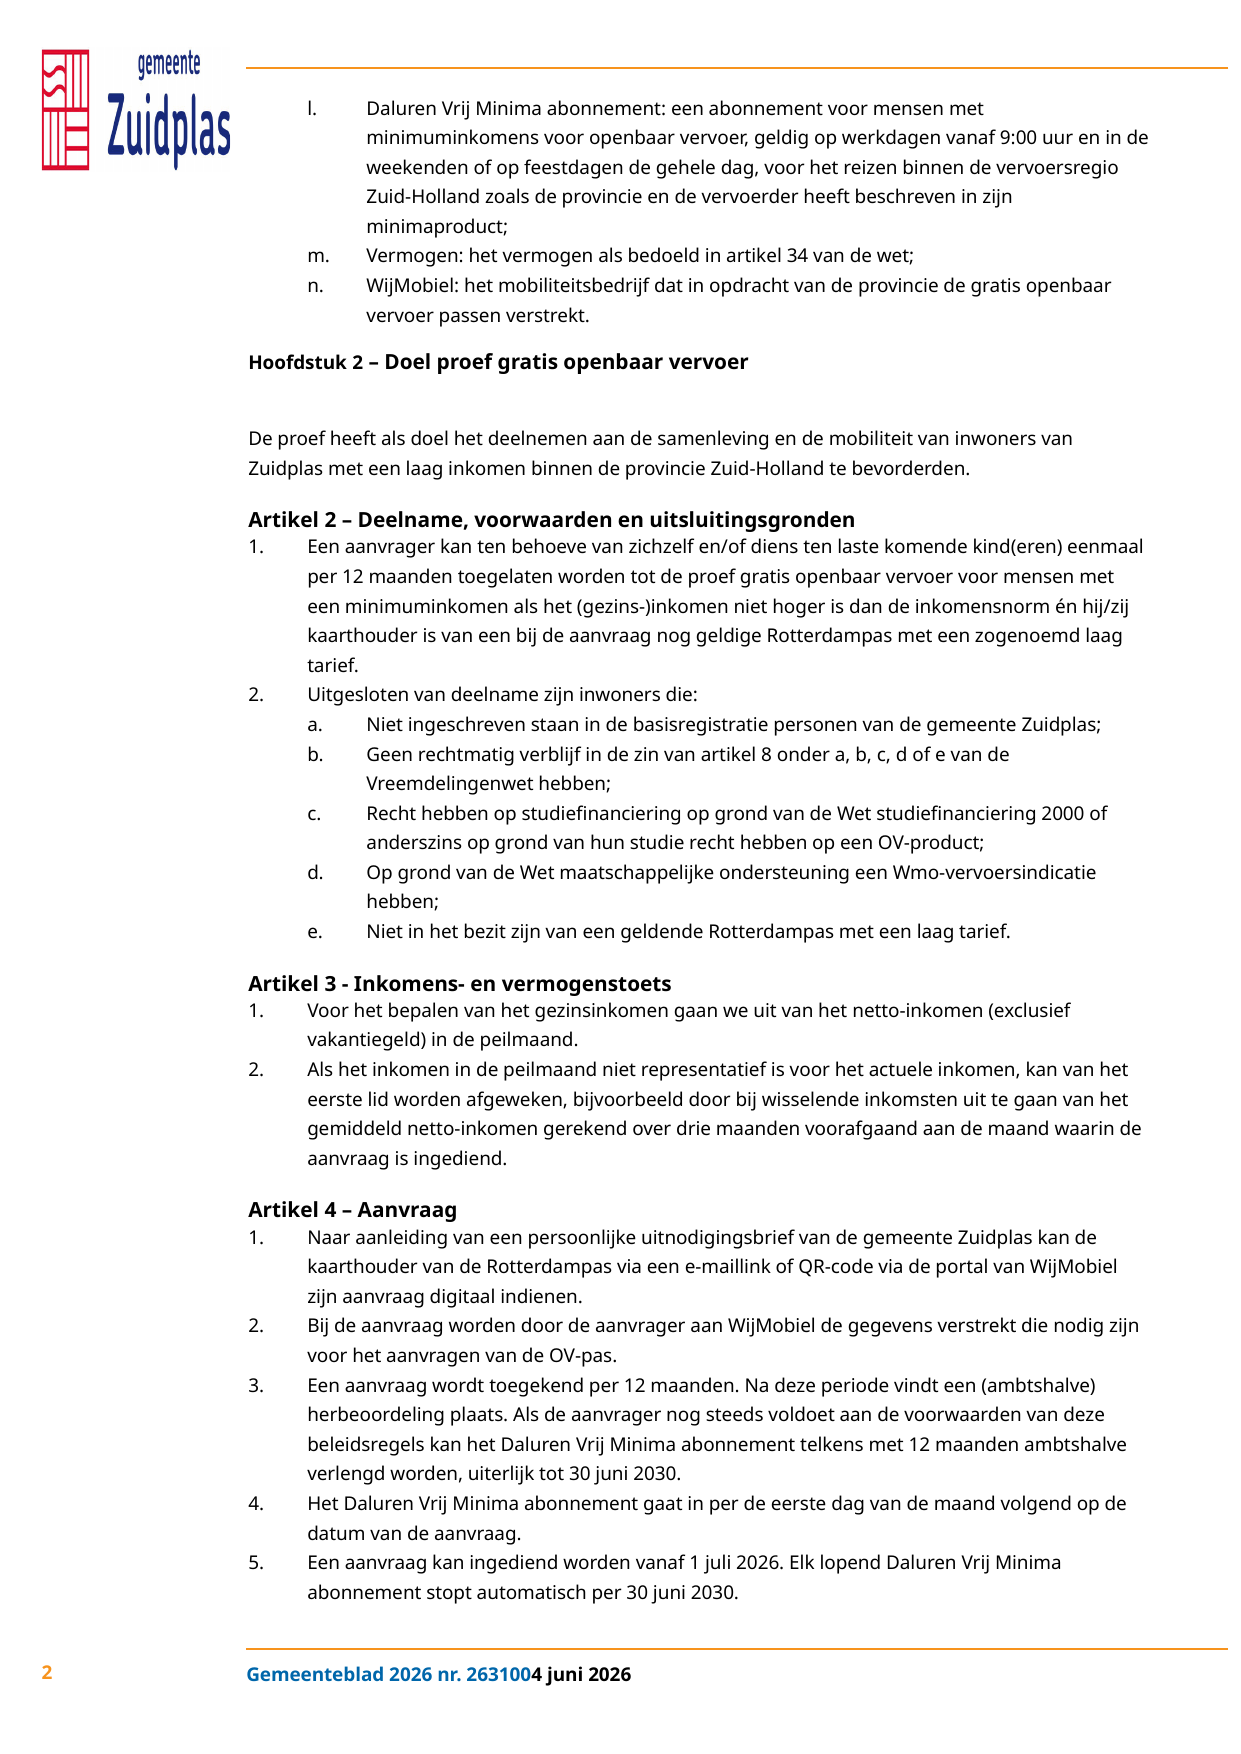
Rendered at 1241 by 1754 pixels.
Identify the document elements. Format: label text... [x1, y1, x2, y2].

text Artikel 2 – Deelname, voorwaarden en uitsluitingsgronden [248, 505, 1152, 534]
list Bij de aanvraag worden door de aanvrager aan WijMobiel de gegevens verstrekt die nodig zijn voor het aanvragen van de OV-pas. [248, 1313, 1152, 1368]
list Als het inkomen in de peilmaand niet representatief is voor het actuele inkomen, kan van het eerste lid worden afgeweken, bijvoorbeeld door bij wisselende inkomsten uit te gaan van het gemiddeld netto-inkomen gerekend over drie maanden voorafgaand aan de maand waarin de aanvraag is ingediend. [248, 1056, 1152, 1171]
list Niet ingeschreven staan in de basisregistratie personen van de gemeente Zuidplas; [307, 711, 1152, 737]
list Een aanvraag wordt toegekend per 12 maanden. Na deze periode vindt een (ambtshalve) herbeoordeling plaats. Als de aanvrager nog steeds voldoet aan de voorwaarden van deze beleidsregels kan het Daluren Vrij Minima abonnement telkens met 12 maanden ambtshalve verlengd worden, uiterlijk tot 30 juni 2030. [248, 1372, 1152, 1486]
list Naar aanleiding van een persoonlijke uitnodigingsbrief van de gemeente Zuidplas kan de kaarthouder van de Rotterdampas via een e-maillink of QR-code via de portal van WijMobiel zijn aanvraag digitaal indienen. [248, 1224, 1152, 1309]
list Geen rechtmatig verblijf in de zin van artikel 8 onder a, b, c, d of e van de Vreemdelingenwet hebben; [307, 741, 1152, 796]
picture [41, 47, 231, 172]
list Het Daluren Vrij Minima abonnement gaat in per de eerste dag van de maand volgend op de datum van de aanvraag. [248, 1490, 1152, 1545]
list Uitgesloten van deelname zijn inwoners die: [248, 682, 1152, 707]
list Daluren Vrij Minima abonnement: een abonnement voor mensen met minimuminkomens voor openbaar vervoer, geldig op werkdagen vanaf 9:00 uur en in de weekenden of op feestdagen de gehele dag, voor het reizen binnen de vervoersregio Zuid-Holland zoals de provincie en de vervoerder heeft beschreven in zijn minimaproduct; [307, 95, 1152, 239]
list Vermogen: het vermogen als bedoeld in artikel 34 van de wet; [307, 243, 1152, 268]
list Een aanvrager kan ten behoeve van zichzelf en/of diens ten laste komende kind(eren) eenmaal per 12 maanden toegelaten worden tot de proef gratis openbaar vervoer voor mensen met een minimuminkomen als het (gezins-)inkomen niet hoger is dan de inkomensnorm én hij/zij kaarthouder is van een bij de aanvraag nog geldige Rotterdampas met een zogenoemd laag tarief. [248, 534, 1152, 678]
list Op grond van de Wet maatschappelijke ondersteuning een Wmo-vervoersindicatie hebben; [307, 859, 1152, 914]
text Artikel 4 – Aanvraag [248, 1195, 1152, 1224]
list Niet in het bezit zijn van een geldende Rotterdampas met een laag tarief. [307, 918, 1152, 944]
text De proef heeft als doel het deelnemen aan de samenleving en de mobiliteit van inwoners van Zuidplas met een laag inkomen binnen de provincie Zuid-Holland te bevorderden. [248, 425, 1152, 481]
list Een aanvraag kan ingediend worden vanaf 1 juli 2026. Elk lopend Daluren Vrij Minima abonnement stopt automatisch per 30 juni 2030. [248, 1549, 1152, 1604]
text Artikel 3 - Inkomens- en vermogenstoets [248, 969, 1152, 997]
list Voor het bepalen van het gezinsinkomen gaan we uit van het netto-inkomen (exclusief vakantiegeld) in de peilmaand. [248, 997, 1152, 1052]
text Hoofdstuk 2 – Doel proef gratis openbaar vervoer [248, 347, 1152, 376]
list Recht hebben op studiefinanciering op grond van de Wet studiefinanciering 2000 of anderszins op grond van hun studie recht hebben op een OV-product; [307, 800, 1152, 855]
list WijMobiel: het mobiliteitsbedrijf dat in opdracht van de provincie de gratis openbaar vervoer passen verstrekt. [307, 272, 1152, 328]
